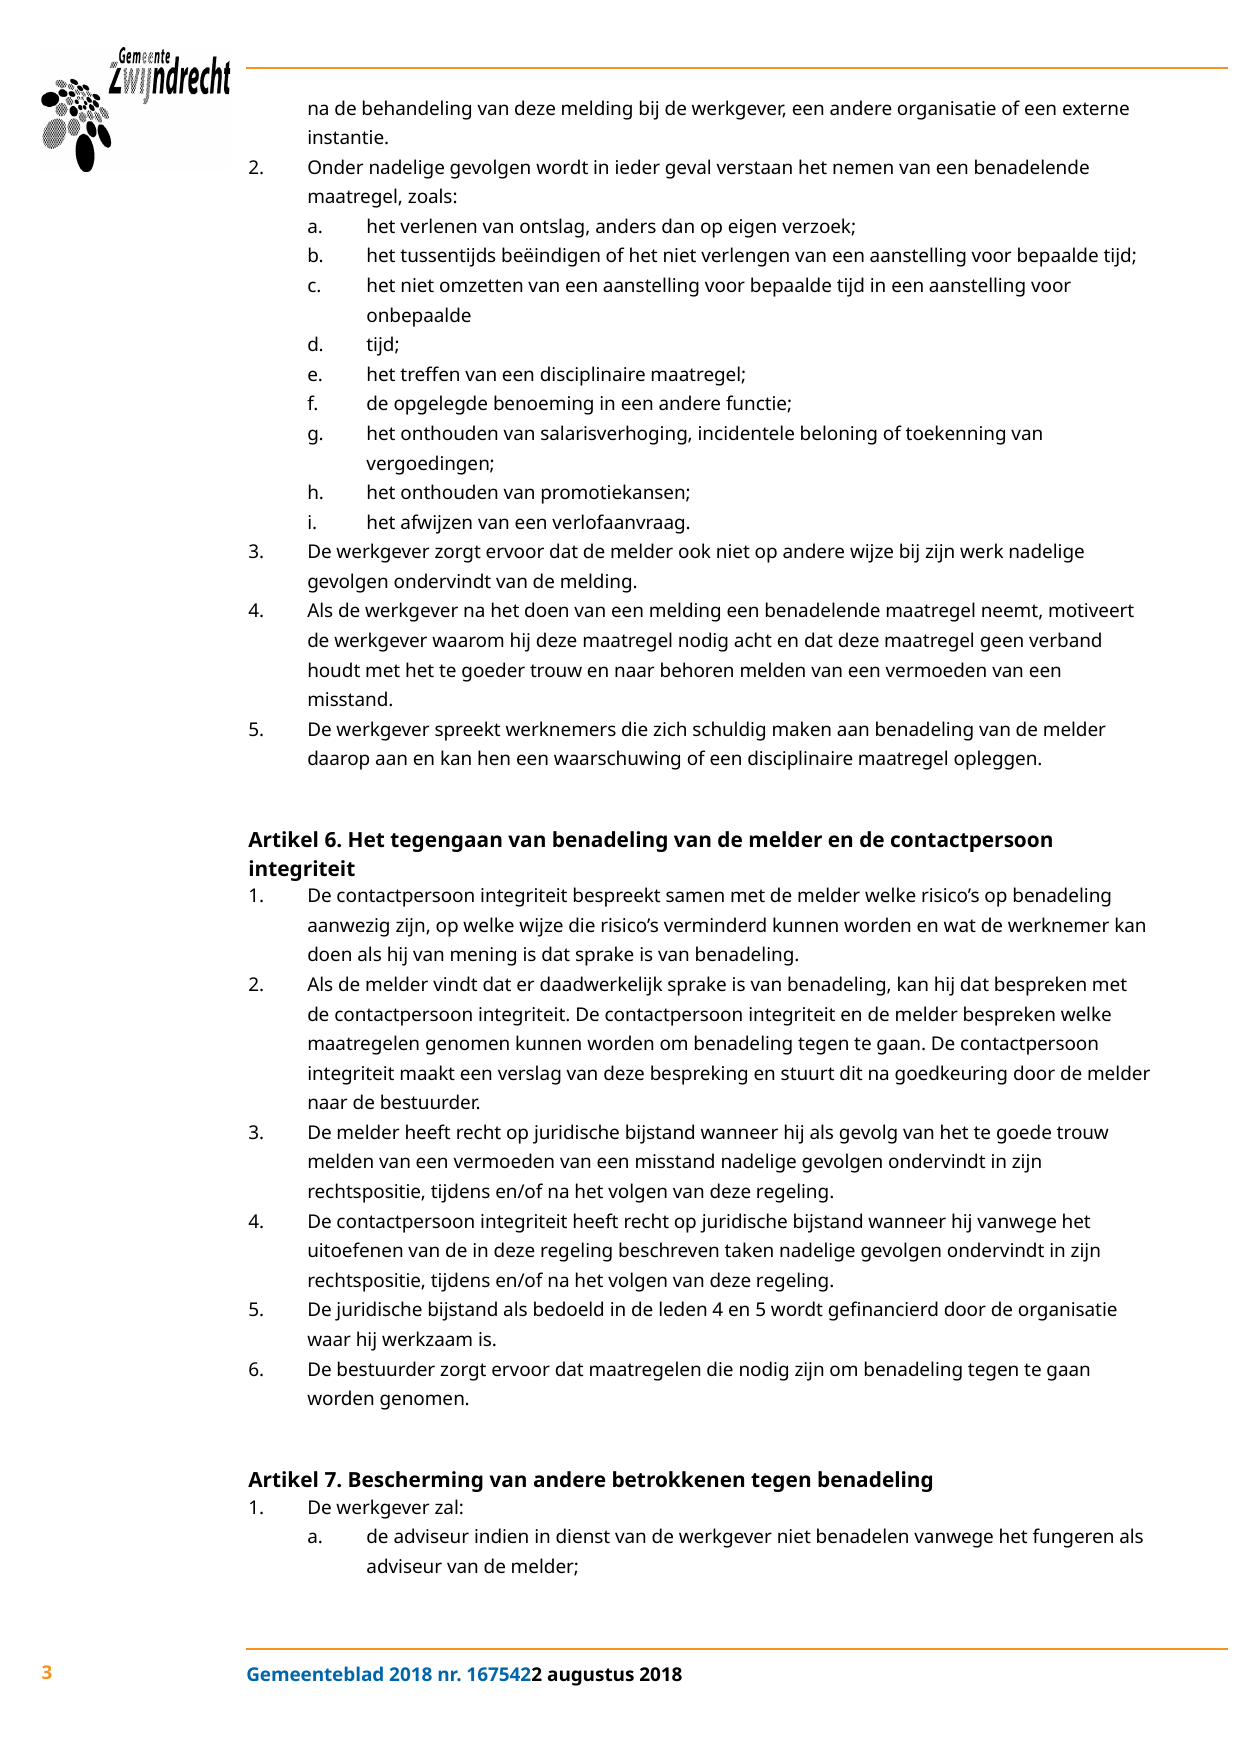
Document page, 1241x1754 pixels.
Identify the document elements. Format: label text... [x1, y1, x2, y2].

list het tussentijds beëindigen of het niet verlengen van een aanstelling voor bepaalde tijd; [307, 243, 1152, 268]
list het niet omzetten van een aanstelling voor bepaalde tijd in een aanstelling voor onbepaalde [307, 272, 1152, 328]
list De juridische bijstand als bedoeld in de leden 4 en 5 wordt gefinancierd door de organisatie waar hij werkzaam is. [248, 1297, 1152, 1352]
list Als de melder vindt dat er daadwerkelijk sprake is van benadeling, kan hij dat bespreken met de contactpersoon integriteit. De contactpersoon integriteit en de melder bespreken welke maatregelen genomen kunnen worden om benadeling tegen te gaan. De contactpersoon integriteit maakt een verslag van deze bespreking en stuurt dit na goedkeuring door de melder naar de bestuurder. [248, 971, 1152, 1115]
list het treffen van een disciplinaire maatregel; [307, 361, 1152, 387]
list Onder nadelige gevolgen wordt in ieder geval verstaan het nemen van een benadelende maatregel, zoals: [248, 154, 1152, 209]
list De werkgever zal: [248, 1494, 1152, 1519]
list de adviseur indien in dienst van de werkgever niet benadelen vanwege het fungeren als adviseur van de melder; [307, 1523, 1152, 1579]
list De contactpersoon integriteit heeft recht op juridische bijstand wanneer hij vanwege het uitoefenen van de in deze regeling beschreven taken nadelige gevolgen ondervindt in zijn rechtspositie, tijdens en/of na het volgen van deze regeling. [248, 1208, 1152, 1293]
list De bestuurder zorgt ervoor dat maatregelen die nodig zijn om benadeling tegen te gaan worden genomen. [248, 1356, 1152, 1411]
text Artikel 7. Bescherming van andere betrokkenen tegen benadeling [248, 1465, 1152, 1494]
list De werkgever spreekt werknemers die zich schuldig maken aan benadeling van de melder daarop aan en kan hen een waarschuwing of een disciplinaire maatregel opleggen. [248, 716, 1152, 771]
list Als de werkgever na het doen van een melding een benadelende maatregel neemt, motiveert de werkgever waarom hij deze maatregel nodig acht en dat deze maatregel geen verband houdt met het te goeder trouw en naar behoren melden van een vermoeden van een misstand. [248, 598, 1152, 712]
list het onthouden van promotiekansen; [307, 479, 1152, 505]
list na de behandeling van deze melding bij de werkgever, een andere organisatie of een externe instantie. [248, 95, 1152, 150]
list De contactpersoon integriteit bespreekt samen met de melder welke risico’s op benadeling aanwezig zijn, op welke wijze die risico’s verminderd kunnen worden en wat de werknemer kan doen als hij van mening is dat sprake is van benadeling. [248, 882, 1152, 967]
picture [41, 47, 231, 172]
text Artikel 6. Het tegengaan van benadeling van de melder en de contactpersoon integriteit [248, 826, 1152, 882]
list het onthouden van salarisverhoging, incidentele beloning of toekenning van vergoedingen; [307, 420, 1152, 476]
list het afwijzen van een verlofaanvraag. [307, 509, 1152, 535]
list De melder heeft recht op juridische bijstand wanneer hij als gevolg van het te goede trouw melden van een vermoeden van een misstand nadelige gevolgen ondervindt in zijn rechtspositie, tijdens en/of na het volgen van deze regeling. [248, 1119, 1152, 1204]
list het verlenen van ontslag, anders dan op eigen verzoek; [307, 213, 1152, 239]
list tijd; [307, 331, 1152, 357]
list De werkgever zorgt ervoor dat de melder ook niet op andere wijze bij zijn werk nadelige gevolgen ondervindt van de melding. [248, 538, 1152, 594]
list de opgelegde benoeming in een andere functie; [307, 391, 1152, 416]
